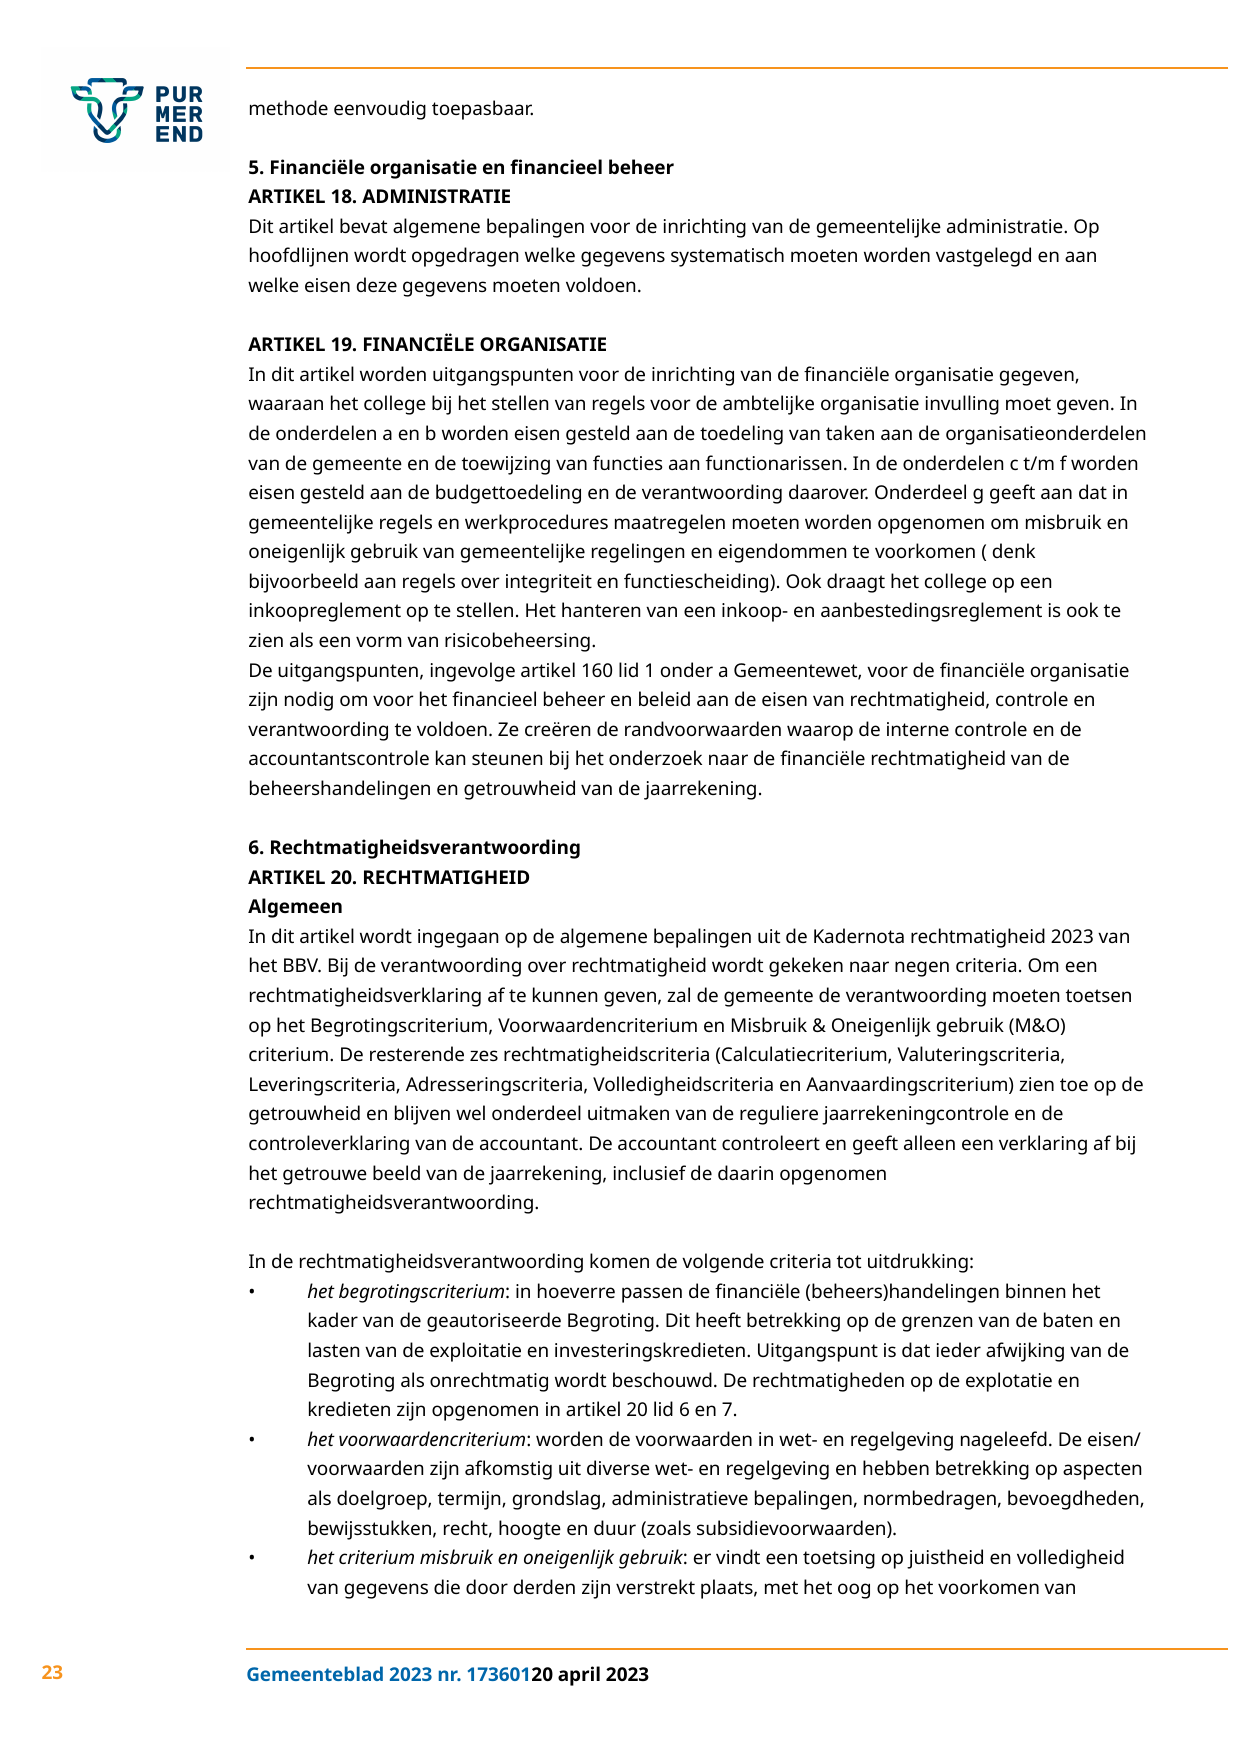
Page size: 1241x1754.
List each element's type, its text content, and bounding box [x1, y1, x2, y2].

text 6. Rechtmatigheidsverantwoording [248, 834, 1152, 860]
text ARTIKEL 20. RECHTMATIGHEID [248, 864, 1152, 890]
text In dit artikel wordt ingegaan op de algemene bepalingen uit de Kadernota rechtmatigheid 2023 van het BBV. Bij de verantwoording over rechtmatigheid wordt gekeken naar negen criteria. Om een rechtmatigheidsverklaring af te kunnen geven, zal de gemeente de verantwoording moeten toetsen op het Begrotingscriterium, Voorwaardencriterium en Misbruik & Oneigenlijk gebruik (M&O) criterium. De resterende zes rechtmatigheidscriteria (Calculatiecriterium, Valuteringscriteria, Leveringscriteria, Adresseringscriteria, Volledigheidscriteria en Aanvaardingscriterium) zien toe op de getrouwheid en blijven wel onderdeel uitmaken van de reguliere jaarrekeningcontrole en de controleverklaring van de accountant. De accountant controleert en geeft alleen een verklaring af bij het getrouwe beeld van de jaarrekening, inclusief de daarin opgenomen rechtmatigheidsverantwoording. [248, 923, 1152, 1215]
text Dit artikel bevat algemene bepalingen voor de inrichting van de gemeentelijke administratie. Op hoofdlijnen wordt opgedragen welke gegevens systematisch moeten worden vastgelegd en aan welke eisen deze gegevens moeten voldoen. [248, 213, 1152, 298]
list het begrotingscriterium: in hoeverre passen de financiële (beheers)handelingen binnen het kader van de geautoriseerde Begroting. Dit heeft betrekking op de grenzen van de baten en lasten van de exploitatie en investeringskredieten. Uitgangspunt is dat ieder afwijking van de Begroting als onrechtmatig wordt beschouwd. De rechtmatigheden op de explotatie en kredieten zijn opgenomen in artikel 20 lid 6 en 7. [248, 1278, 1152, 1422]
text ARTIKEL 19. FINANCIËLE ORGANISATIE [248, 331, 1152, 357]
list het criterium misbruik en oneigenlijk gebruik: er vindt een toetsing op juistheid en volledigheid van gegevens die door derden zijn verstrekt plaats, met het oog op het voorkomen van [248, 1544, 1152, 1600]
text 5. Financiële organisatie en financieel beheer [248, 154, 1152, 180]
text methode eenvoudig toepasbaar. [248, 95, 1152, 121]
text In dit artikel worden uitgangspunten voor de inrichting van de financiële organisatie gegeven, waaraan het college bij het stellen van regels voor de ambtelijke organisatie invulling moet geven. In de onderdelen a en b worden eisen gesteld aan de toedeling van taken aan de organisatieonderdelen van de gemeente en de toewijzing van functies aan functionarissen. In de onderdelen c t/m f worden eisen gesteld aan de budgettoedeling en de verantwoording daarover. Onderdeel g geeft aan dat in gemeentelijke regels en werkprocedures maatregelen moeten worden opgenomen om misbruik en oneigenlijk gebruik van gemeentelijke regelingen en eigendommen te voorkomen ( denk bijvoorbeeld aan regels over integriteit en functiescheiding). Ook draagt het college op een inkoopreglement op te stellen. Het hanteren van een inkoop- en aanbestedingsreglement is ook te zien als een vorm van risicobeheersing. [248, 361, 1152, 653]
text Algemeen [248, 893, 1152, 919]
list het voorwaardencriterium: worden de voorwaarden in wet- en regelgeving nageleefd. De eisen/ voorwaarden zijn afkomstig uit diverse wet- en regelgeving en hebben betrekking op aspecten als doelgroep, termijn, grondslag, administratieve bepalingen, normbedragen, bevoegdheden, bewijsstukken, recht, hoogte en duur (zoals subsidievoorwaarden). [248, 1426, 1152, 1541]
text ARTIKEL 18. ADMINISTRATIE [248, 183, 1152, 209]
text In de rechtmatigheidsverantwoording komen de volgende criteria tot uitdrukking: [248, 1248, 1152, 1274]
text De uitgangspunten, ingevolge artikel 160 lid 1 onder a Gemeentewet, voor de financiële organisatie zijn nodig om voor het financieel beheer en beleid aan de eisen van rechtmatigheid, controle en verantwoording te voldoen. Ze creëren de randvoorwaarden waarop de interne controle en de accountantscontrole kan steunen bij het onderzoek naar de financiële rechtmatigheid van de beheershandelingen en getrouwheid van de jaarrekening. [248, 657, 1152, 801]
picture [41, 47, 231, 172]
